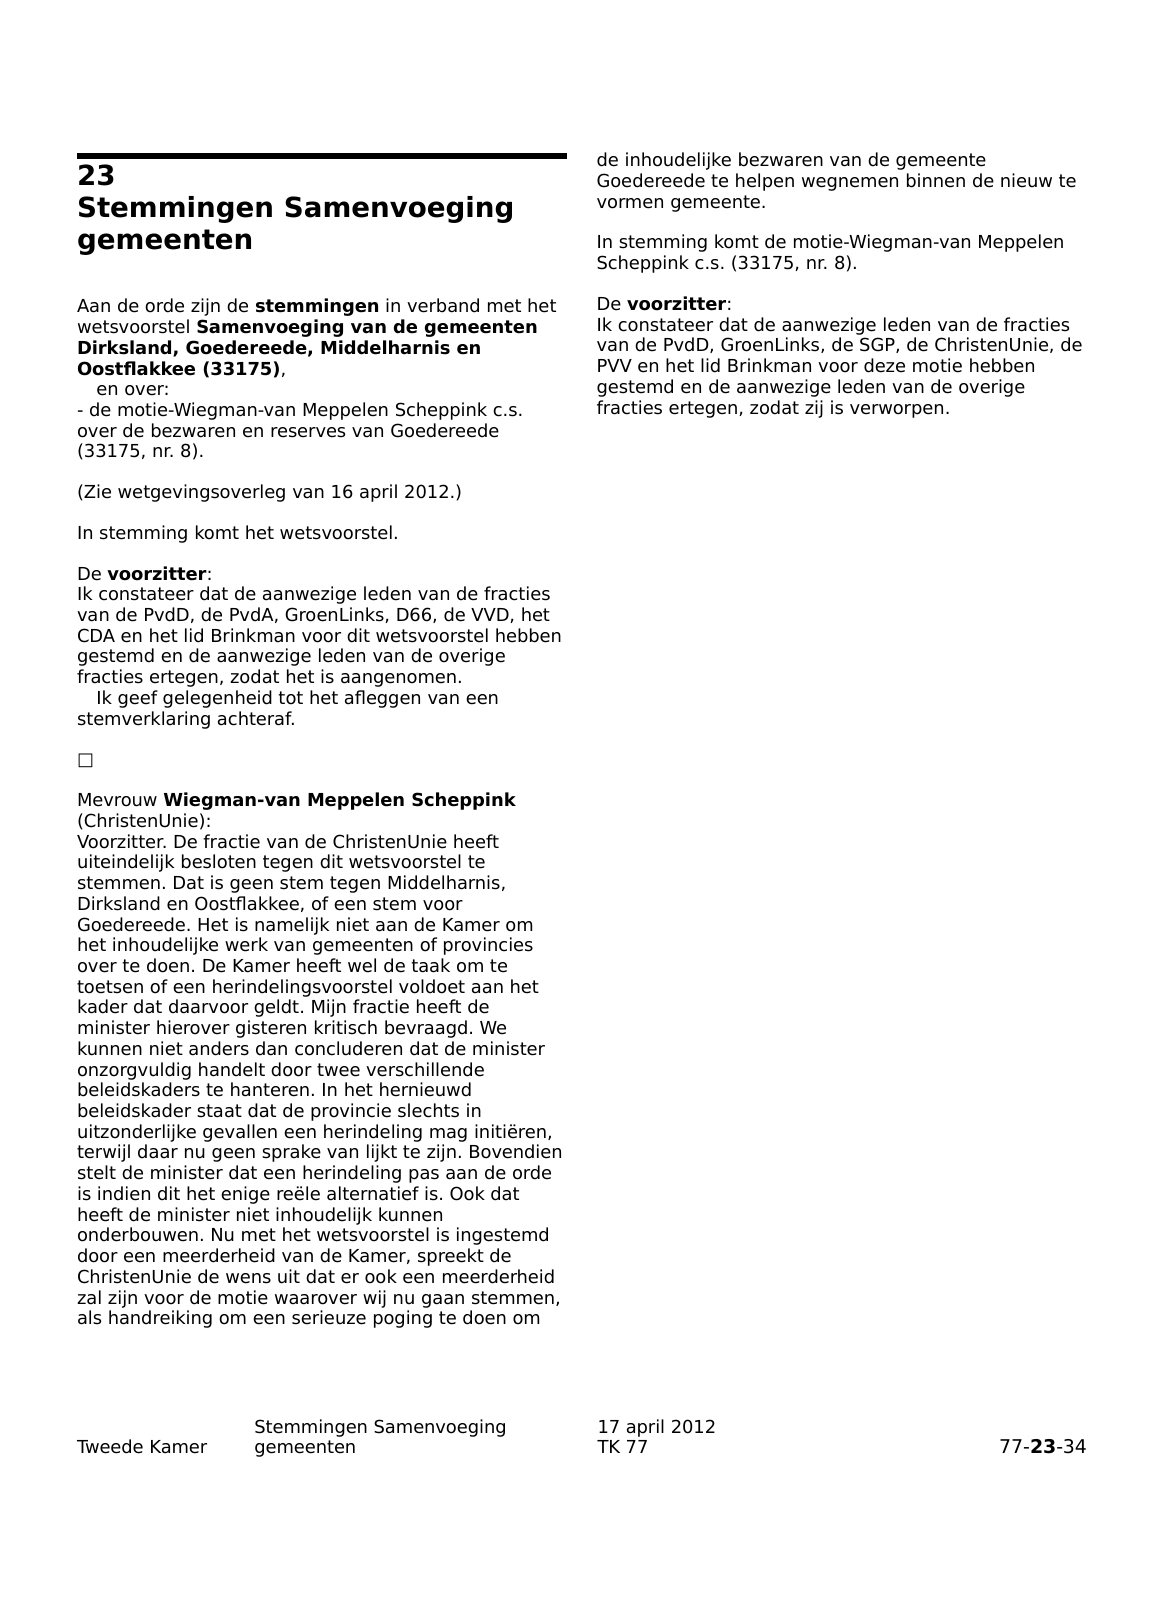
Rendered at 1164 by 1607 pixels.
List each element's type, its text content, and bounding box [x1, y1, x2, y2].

text In stemming komt de motie-Wiegman-van Meppelen Scheppink c.s. (33175, nr. 8). [596, 232, 1087, 274]
text Voorzitter. De fractie van de ChristenUnie heeft uiteindelijk besloten tegen dit wetsvoorstel te stemmen. Dat is geen stem tegen Middelharnis, Dirksland en Oostflakkee, of een stem voor Goedereede. Het is namelijk niet aan de Kamer om het inhoudelijke werk van gemeenten of provincies over te doen. De Kamer heeft wel de taak om te toetsen of een herindelingsvoorstel voldoet aan het kader dat daarvoor geldt. Mijn fractie heeft de minister hierover gisteren kritisch bevraagd. We kunnen niet anders dan concluderen dat de minister onzorgvuldig handelt door twee verschillende beleidskaders te hanteren. In het hernieuwd beleidskader staat dat de provincie slechts in uitzonderlijke gevallen een herindeling mag initiëren, terwijl daar nu geen sprake van lijkt te zijn. Bovendien stelt de minister dat een herindeling pas aan de orde is indien dit het enige reële alternatief is. Ook dat heeft de minister niet inhoudelijk kunnen onderbouwen. Nu met het wetsvoorstel is ingestemd door een meerderheid van de Kamer, spreekt de ChristenUnie de wens uit dat er ook een meerderheid zal zijn voor de motie waarover wij nu gaan stemmen, als handreiking om een serieuze poging te doen om [77, 831, 567, 1329]
text de inhoudelijke bezwaren van de gemeente Goedereede te helpen wegnemen binnen de nieuw te vormen gemeente. [596, 150, 1087, 212]
text De voorzitter: [596, 294, 1087, 314]
text De voorzitter: [77, 563, 567, 584]
text (Zie wetgevingsoverleg van 16 april 2012.) [77, 482, 567, 503]
text Mevrouw Wiegman-van Meppelen Scheppink (ChristenUnie): [77, 790, 567, 831]
text In stemming komt het wetsvoorstel. [77, 523, 567, 543]
text □ [77, 749, 567, 770]
text Ik geef gelegenheid tot het afleggen van een stemverklaring achteraf. [77, 688, 567, 729]
text Aan de orde zijn de stemmingen in verband met het wetsvoorstel Samenvoeging van de gemeenten Dirksland, Goedereede, Middelharnis en Oostflakkee (33175), [77, 296, 567, 379]
text en over: [77, 379, 567, 400]
text - de motie-Wiegman-van Meppelen Scheppink c.s. over de bezwaren en reserves van Goedereede (33175, nr. 8). [77, 400, 567, 462]
text Ik constateer dat de aanwezige leden van de fracties van de PvdD, de PvdA, GroenLinks, D66, de VVD, het CDA en het lid Brinkman voor dit wetsvoorstel hebben gestemd en de aanwezige leden van de overige fracties ertegen, zodat het is aangenomen. [77, 584, 567, 688]
title 23 Stemmingen Samenvoeging gemeenten [77, 159, 567, 256]
text Ik constateer dat de aanwezige leden van de fracties van de PvdD, GroenLinks, de SGP, de ChristenUnie, de PVV en het lid Brinkman voor deze motie hebben gestemd en de aanwezige leden van de overige fracties ertegen, zodat zij is verworpen. [596, 314, 1087, 418]
